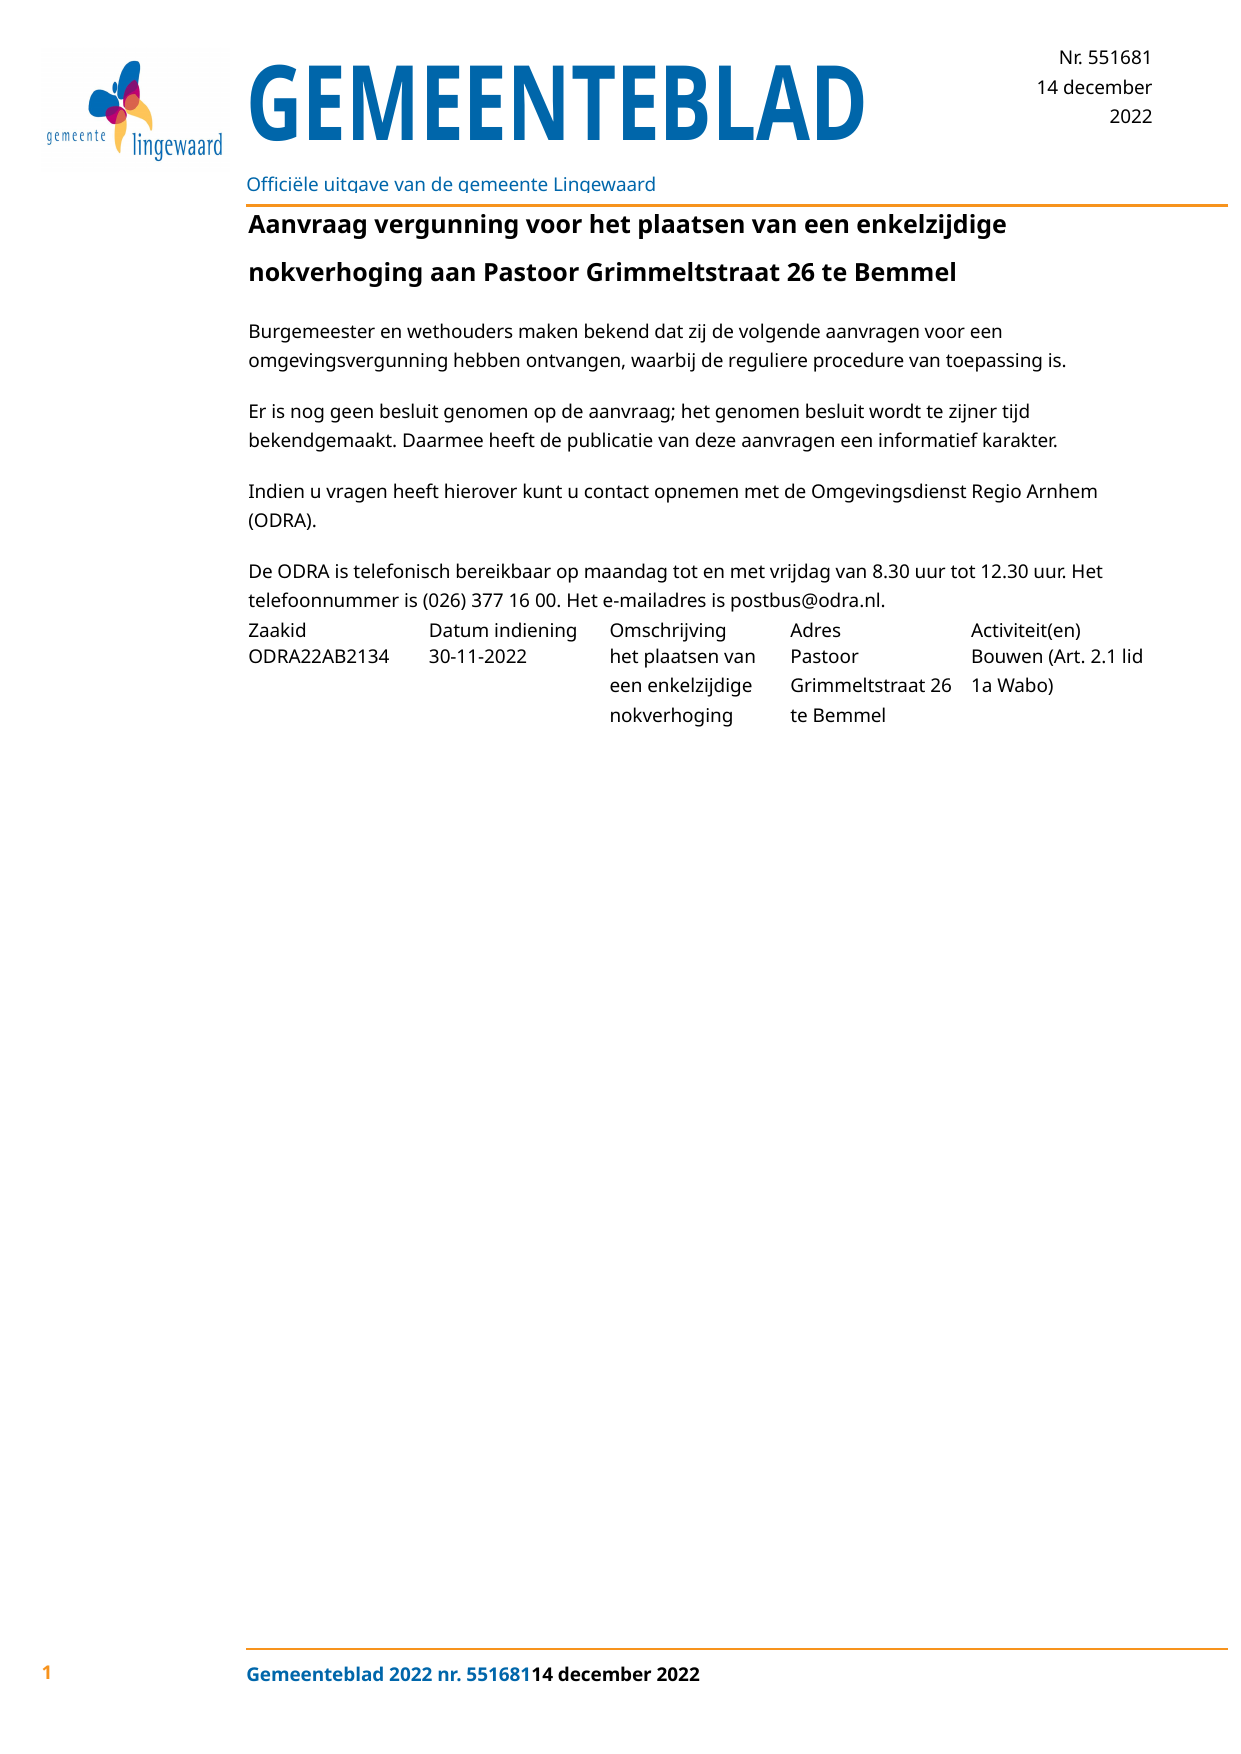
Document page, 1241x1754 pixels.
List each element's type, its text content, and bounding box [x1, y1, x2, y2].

text De ODRA is telefonisch bereikbaar op maandag tot en met vrijdag van 8.30 uur tot 12.30 uur. Het telefoonnummer is (026) 377 16 00. Het e-mailadres is postbus@odra.nl. [248, 558, 1152, 613]
text Indien u vragen heeft hierover kunt u contact opnemen met de Omgevingsdienst Regio Arnhem (ODRA). [248, 478, 1152, 533]
text Aanvraag vergunning voor het plaatsen van een enkelzijdige nokverhoging aan Pastoor Grimmeltstraat 26 te Bemmel [248, 207, 1152, 288]
table_header Omschrijving [609, 617, 790, 643]
table_header Datum indiening [429, 617, 609, 643]
table_cell het plaatsen van een enkelzijdige nokverhoging [609, 643, 790, 728]
table_cell ODRA22AB2134 [248, 643, 429, 728]
table_cell 30-11-2022 [429, 643, 609, 728]
table_header Zaakid [248, 617, 429, 643]
table_header Activiteit(en) [971, 617, 1152, 643]
text Er is nog geen besluit genomen op de aanvraag; het genomen besluit wordt te zijner tijd bekendgemaakt. Daarmee heeft de publicatie van deze aanvragen een informatief karakter. [248, 398, 1152, 453]
table_cell Pastoor Grimmeltstraat 26 te Bemmel [790, 643, 971, 728]
picture [41, 47, 231, 172]
table_header Adres [790, 617, 971, 643]
text Burgemeester en wethouders maken bekend dat zij de volgende aanvragen voor een omgevingsvergunning hebben ontvangen, waarbij de reguliere procedure van toepassing is. [248, 318, 1152, 373]
table_cell Bouwen (Art. 2.1 lid 1a Wabo) [971, 643, 1152, 728]
